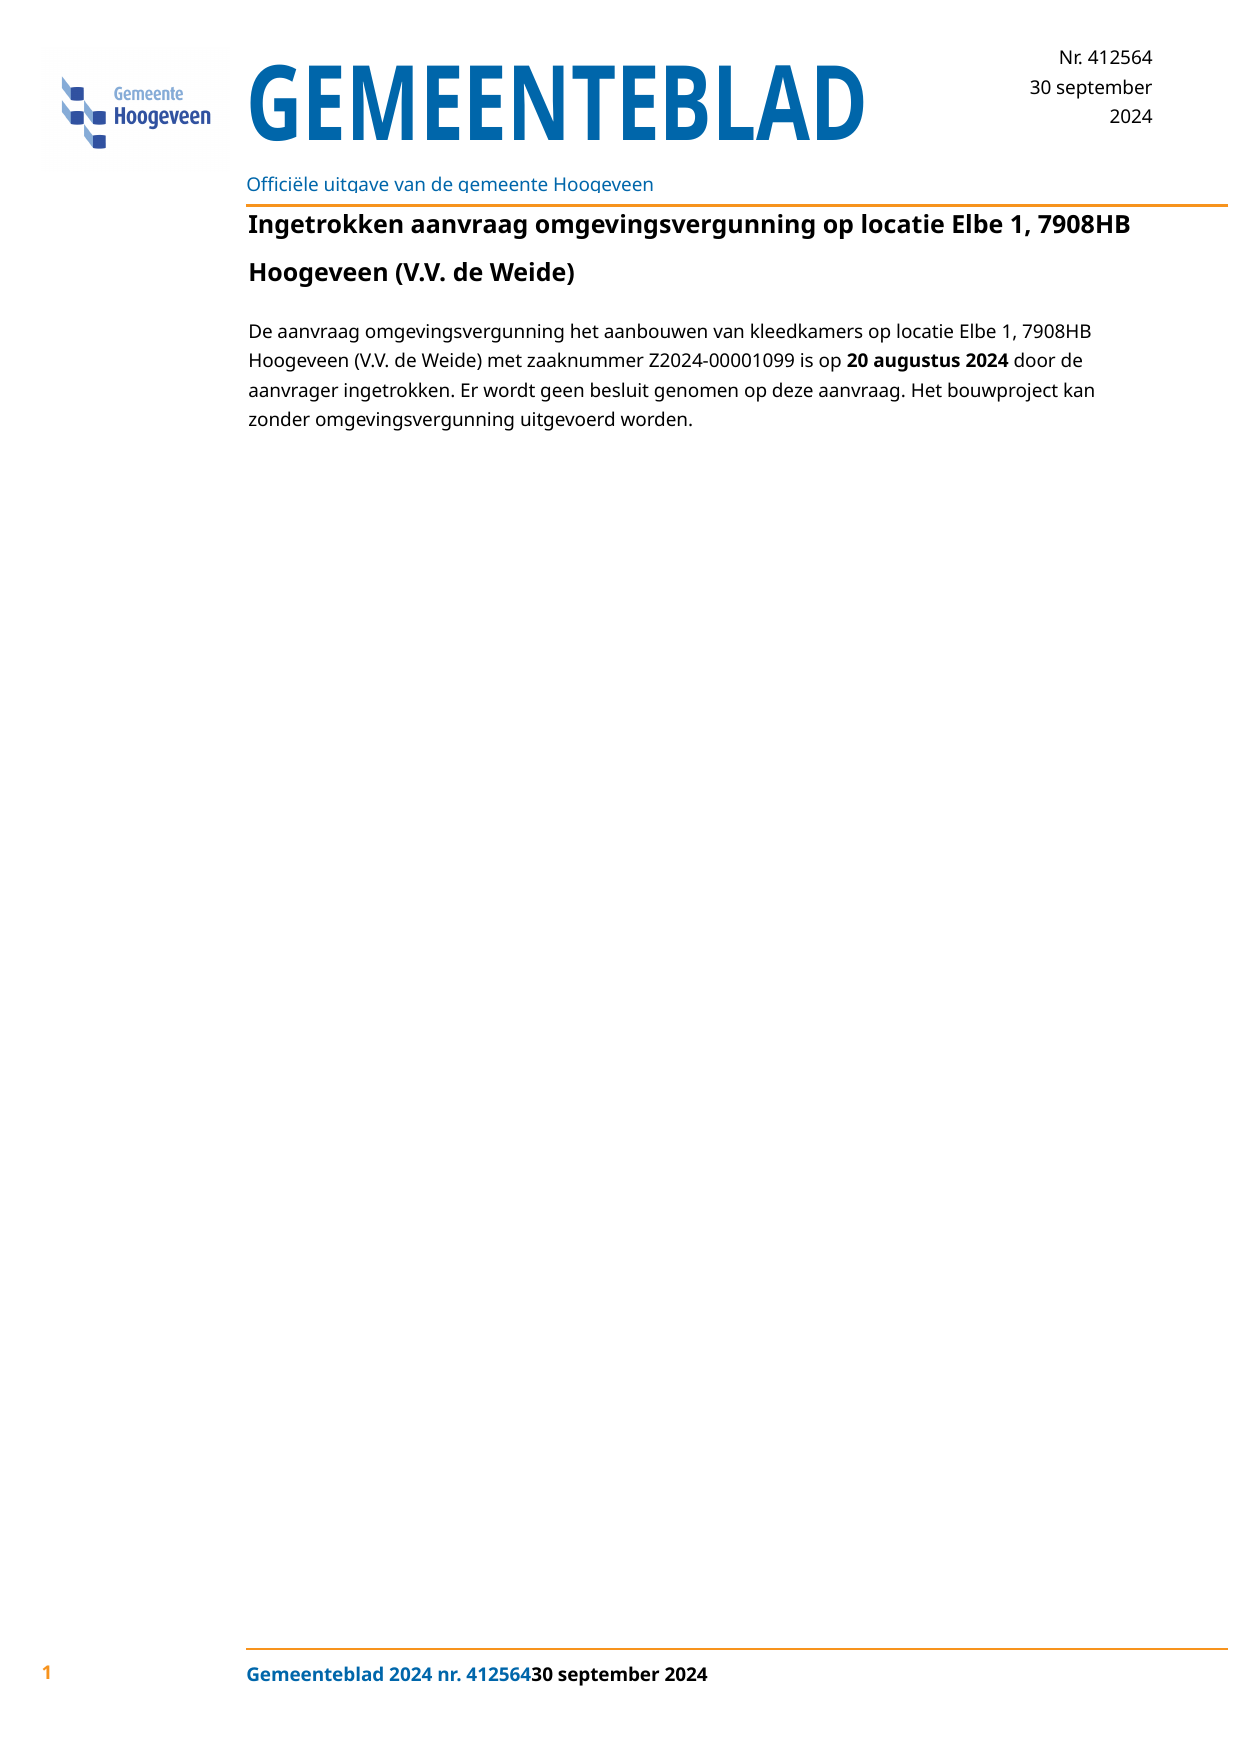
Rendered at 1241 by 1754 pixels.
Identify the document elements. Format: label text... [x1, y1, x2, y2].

picture [41, 47, 231, 172]
text De aanvraag omgevingsvergunning het aanbouwen van kleedkamers op locatie Elbe 1, 7908HB Hoogeveen (V.V. de Weide) met zaaknummer Z2024-00001099 is op 20 augustus 2024 door de aanvrager ingetrokken. Er wordt geen besluit genomen op deze aanvraag. Het bouwproject kan zonder omgevingsvergunning uitgevoerd worden. [248, 318, 1152, 432]
text Ingetrokken aanvraag omgevingsvergunning op locatie Elbe 1, 7908HB Hoogeveen (V.V. de Weide) [248, 207, 1152, 288]
